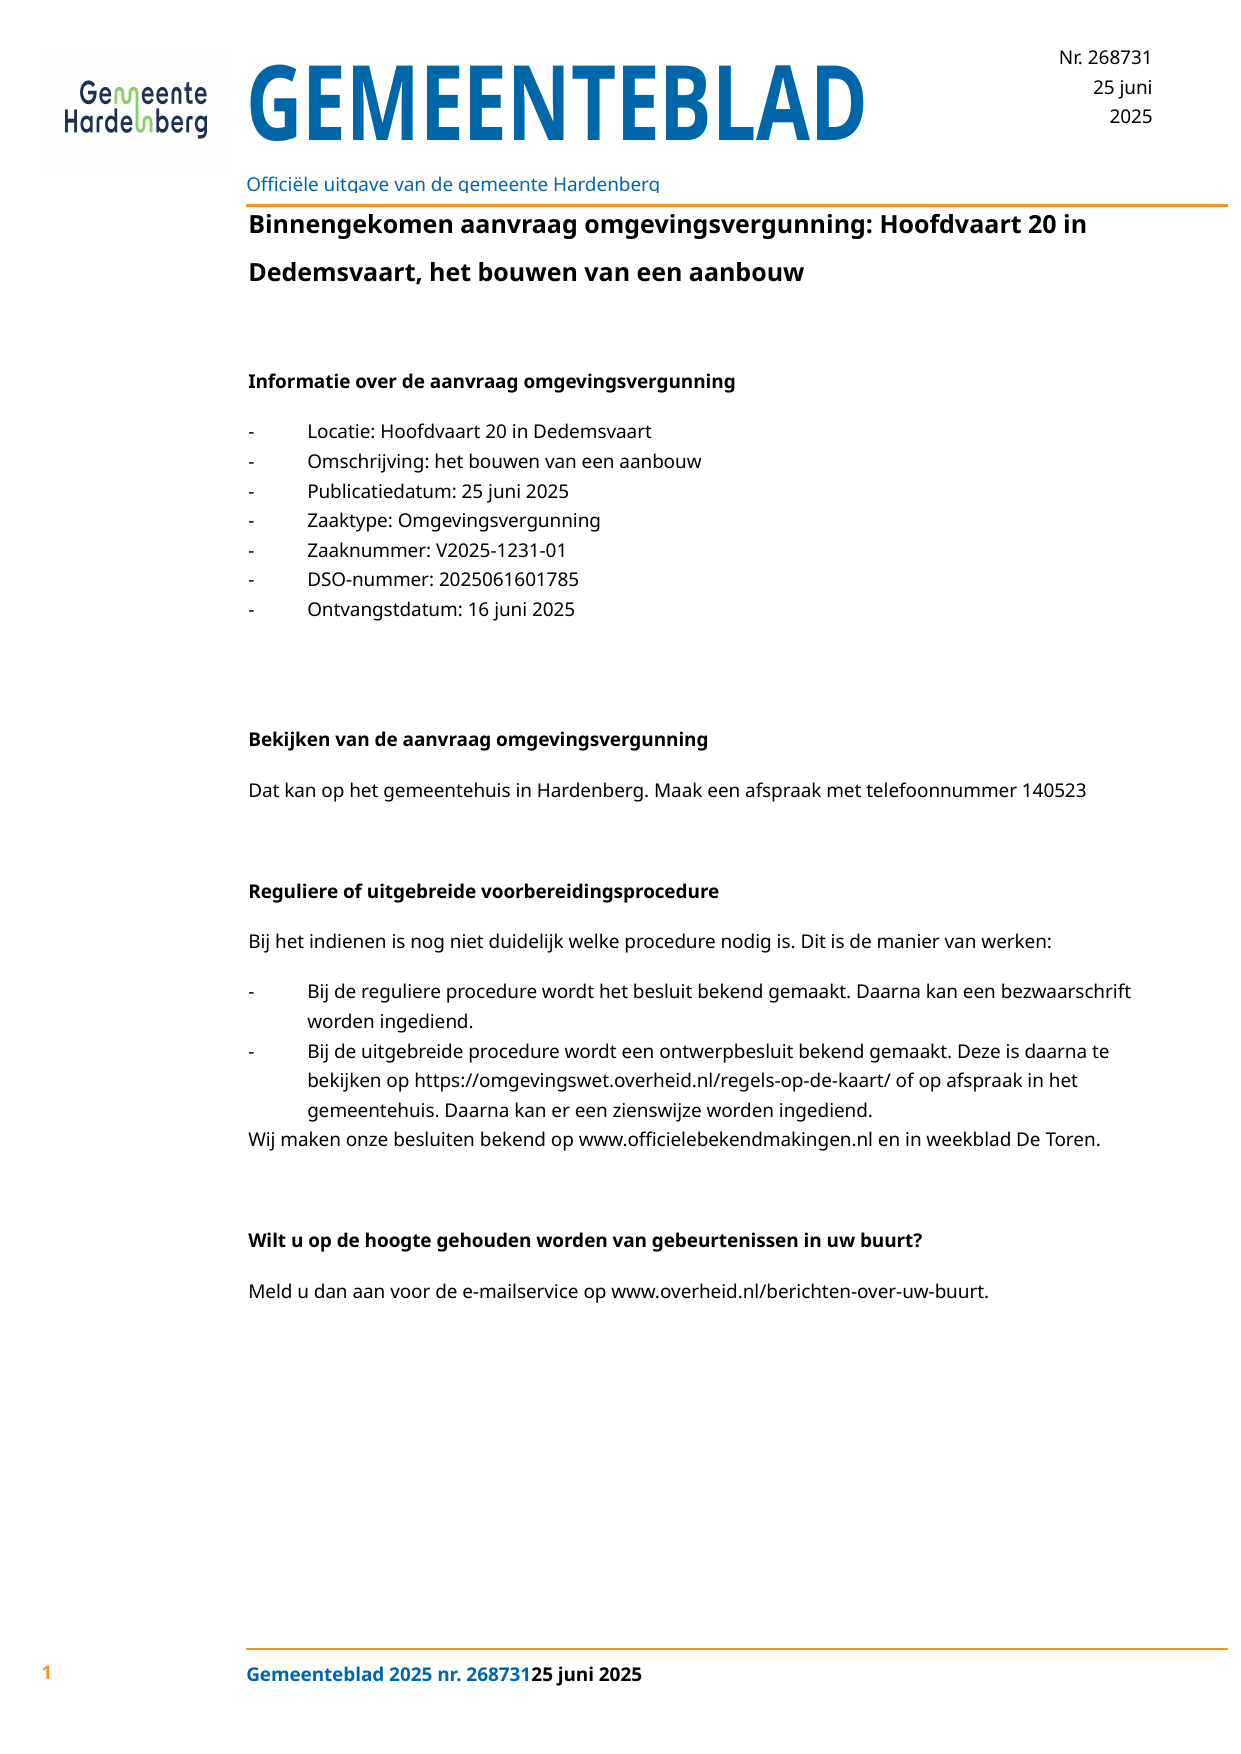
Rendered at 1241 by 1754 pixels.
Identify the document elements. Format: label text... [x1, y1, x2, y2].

picture [41, 47, 231, 172]
list Publicatiedatum: 25 juni 2025 [248, 478, 1152, 504]
list DSO-nummer: 2025061601785 [248, 567, 1152, 592]
list Omschrijving: het bouwen van een aanbouw [248, 448, 1152, 474]
text Informatie over de aanvraag omgevingsvergunning [248, 368, 1152, 394]
text Bij het indienen is nog niet duidelijk welke procedure nodig is. Dit is de manier van werken: [248, 928, 1152, 954]
text Reguliere of uitgebreide voorbereidingsprocedure [248, 878, 1152, 904]
text Wilt u op de hoogte gehouden worden van gebeurtenissen in uw buurt? [248, 1227, 1152, 1253]
text Wij maken onze besluiten bekend op www.officielebekendmakingen.nl en in weekblad De Toren. [248, 1127, 1152, 1152]
list Bij de uitgebreide procedure wordt een ontwerpbesluit bekend gemaakt. Deze is daarna te bekijken op https://omgevingswet.overheid.nl/regels-op-de-kaart/ of op afspraak in het gemeentehuis. Daarna kan er een zienswijze worden ingediend. [248, 1038, 1152, 1123]
list Locatie: Hoofdvaart 20 in Dedemsvaart [248, 419, 1152, 444]
list Zaaknummer: V2025-1231-01 [248, 537, 1152, 563]
text Meld u dan aan voor de e-mailservice op www.overheid.nl/berichten-over-uw-buurt. [248, 1278, 1152, 1304]
list Ontvangstdatum: 16 juni 2025 [248, 596, 1152, 622]
text Binnengekomen aanvraag omgevingsvergunning: Hoofdvaart 20 in Dedemsvaart, het bouwen van een aanbouw [248, 207, 1152, 288]
list Zaaktype: Omgevingsvergunning [248, 507, 1152, 533]
text Bekijken van de aanvraag omgevingsvergunning [248, 727, 1152, 752]
text Dat kan op het gemeentehuis in Hardenberg. Maak een afspraak met telefoonnummer 140523 [248, 777, 1152, 803]
list Bij de reguliere procedure wordt het besluit bekend gemaakt. Daarna kan een bezwaarschrift worden ingediend. [248, 979, 1152, 1034]
